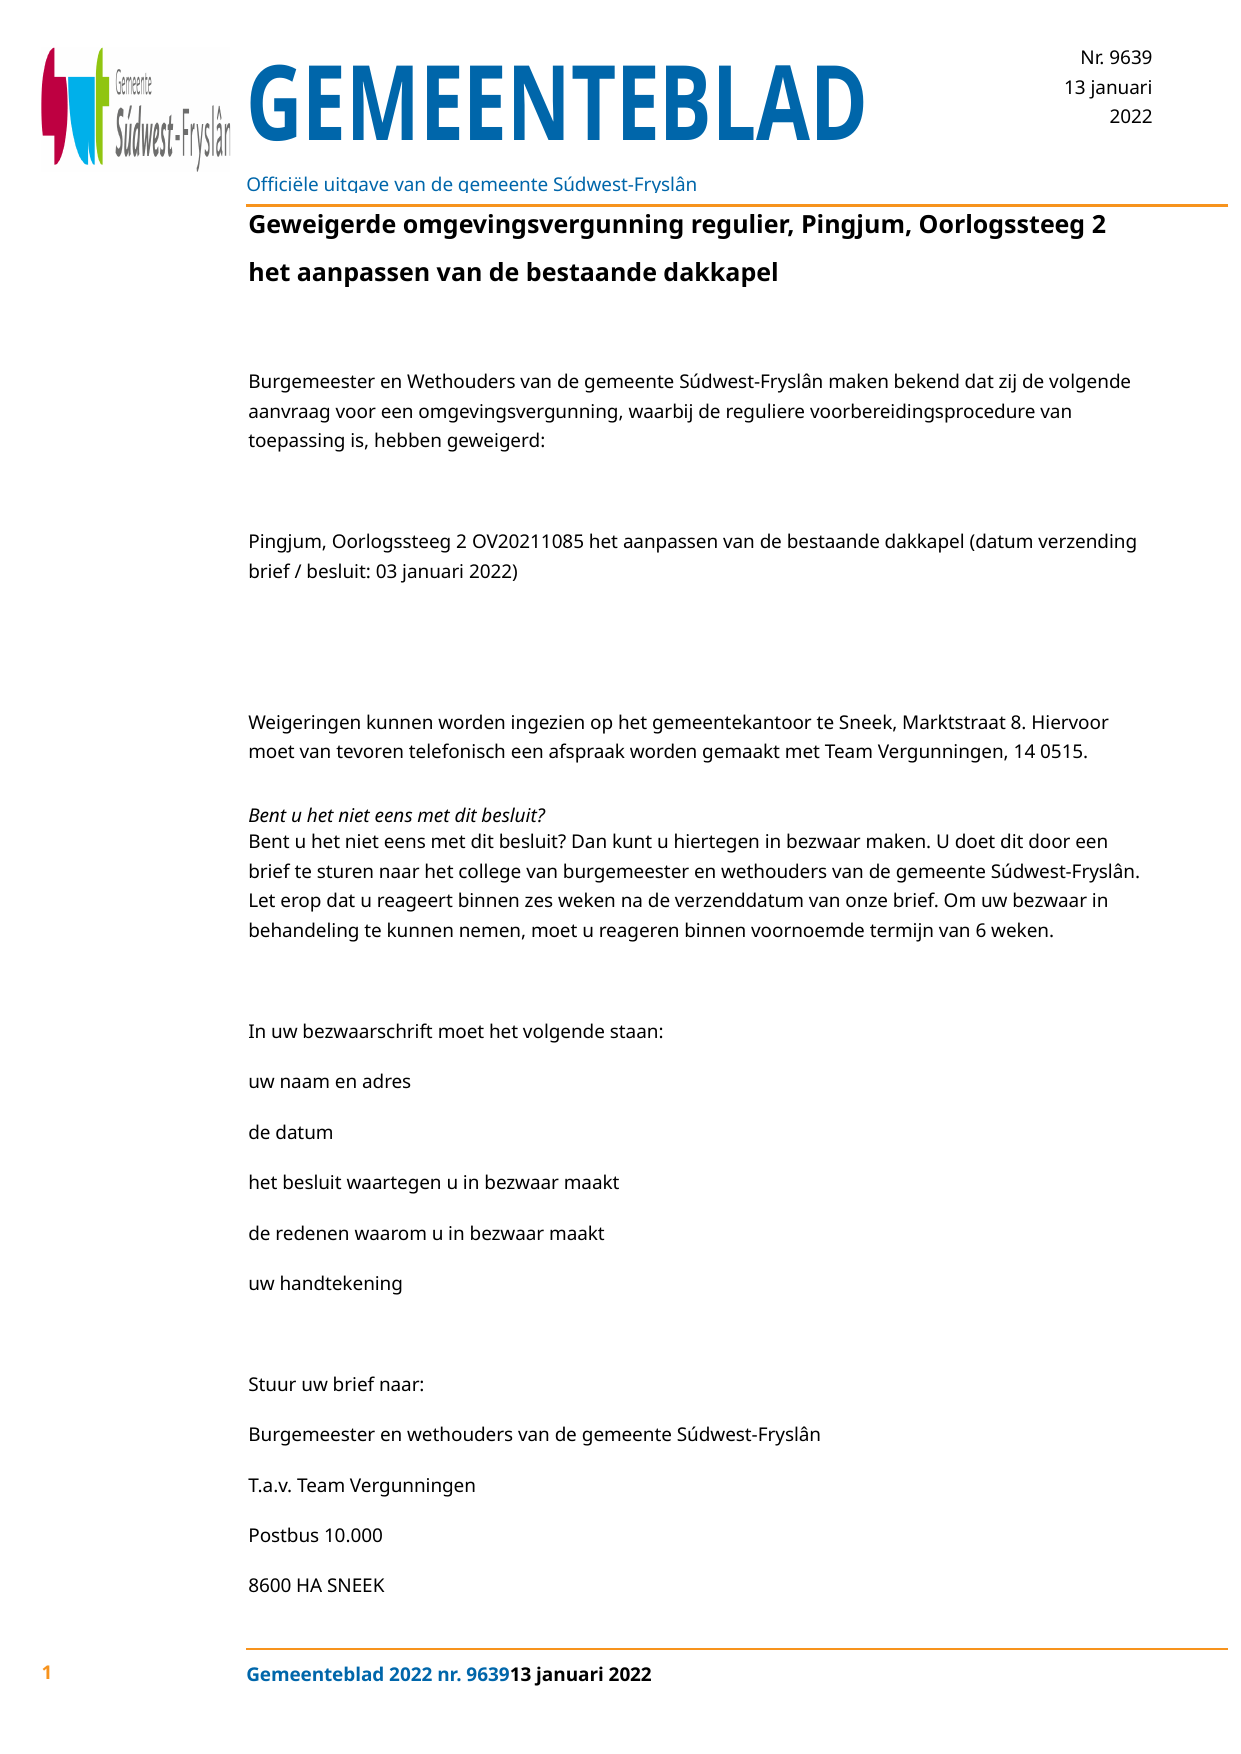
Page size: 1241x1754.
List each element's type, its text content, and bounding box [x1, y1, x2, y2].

text 8600 HA SNEEK [248, 1573, 1152, 1598]
text uw handtekening [248, 1270, 1152, 1296]
text Stuur uw brief naar: [248, 1371, 1152, 1397]
text Geweigerde omgevingsvergunning regulier, Pingjum, Oorlogssteeg 2 het aanpassen van de bestaande dakkapel [248, 207, 1152, 288]
text Weigeringen kunnen worden ingezien op het gemeentekantoor te Sneek, Marktstraat 8. Hiervoor moet van tevoren telefonisch een afspraak worden gemaakt met Team Vergunningen, 14 0515. [248, 709, 1152, 764]
text de datum [248, 1119, 1152, 1144]
text Burgemeester en Wethouders van de gemeente Súdwest-Fryslân maken bekend dat zij de volgende aanvraag voor een omgevingsvergunning, waarbij de reguliere voorbereidingsprocedure van toepassing is, hebben geweigerd: [248, 368, 1152, 453]
text Bent u het niet eens met dit besluit? Dan kunt u hiertegen in bezwaar maken. U doet dit door een brief te sturen naar het college van burgemeester en wethouders van de gemeente Súdwest-Fryslân. Let erop dat u reageert binnen zes weken na de verzenddatum van onze brief. Om uw bezwaar in behandeling te kunnen nemen, moet u reageren binnen voornoemde termijn van 6 weken. [248, 828, 1152, 943]
text In uw bezwaarschrift moet het volgende staan: [248, 1018, 1152, 1044]
text de redenen waarom u in bezwaar maakt [248, 1220, 1152, 1245]
text Pingjum, Oorlogssteeg 2 OV20211085 het aanpassen van de bestaande dakkapel (datum verzending brief / besluit: 03 januari 2022) [248, 528, 1152, 584]
text Bent u het niet eens met dit besluit? [248, 803, 1152, 828]
text Postbus 10.000 [248, 1522, 1152, 1548]
text het besluit waartegen u in bezwaar maakt [248, 1169, 1152, 1195]
text uw naam en adres [248, 1068, 1152, 1094]
text T.a.v. Team Vergunningen [248, 1472, 1152, 1497]
picture [41, 47, 231, 172]
text Burgemeester en wethouders van de gemeente Súdwest-Fryslân [248, 1421, 1152, 1447]
